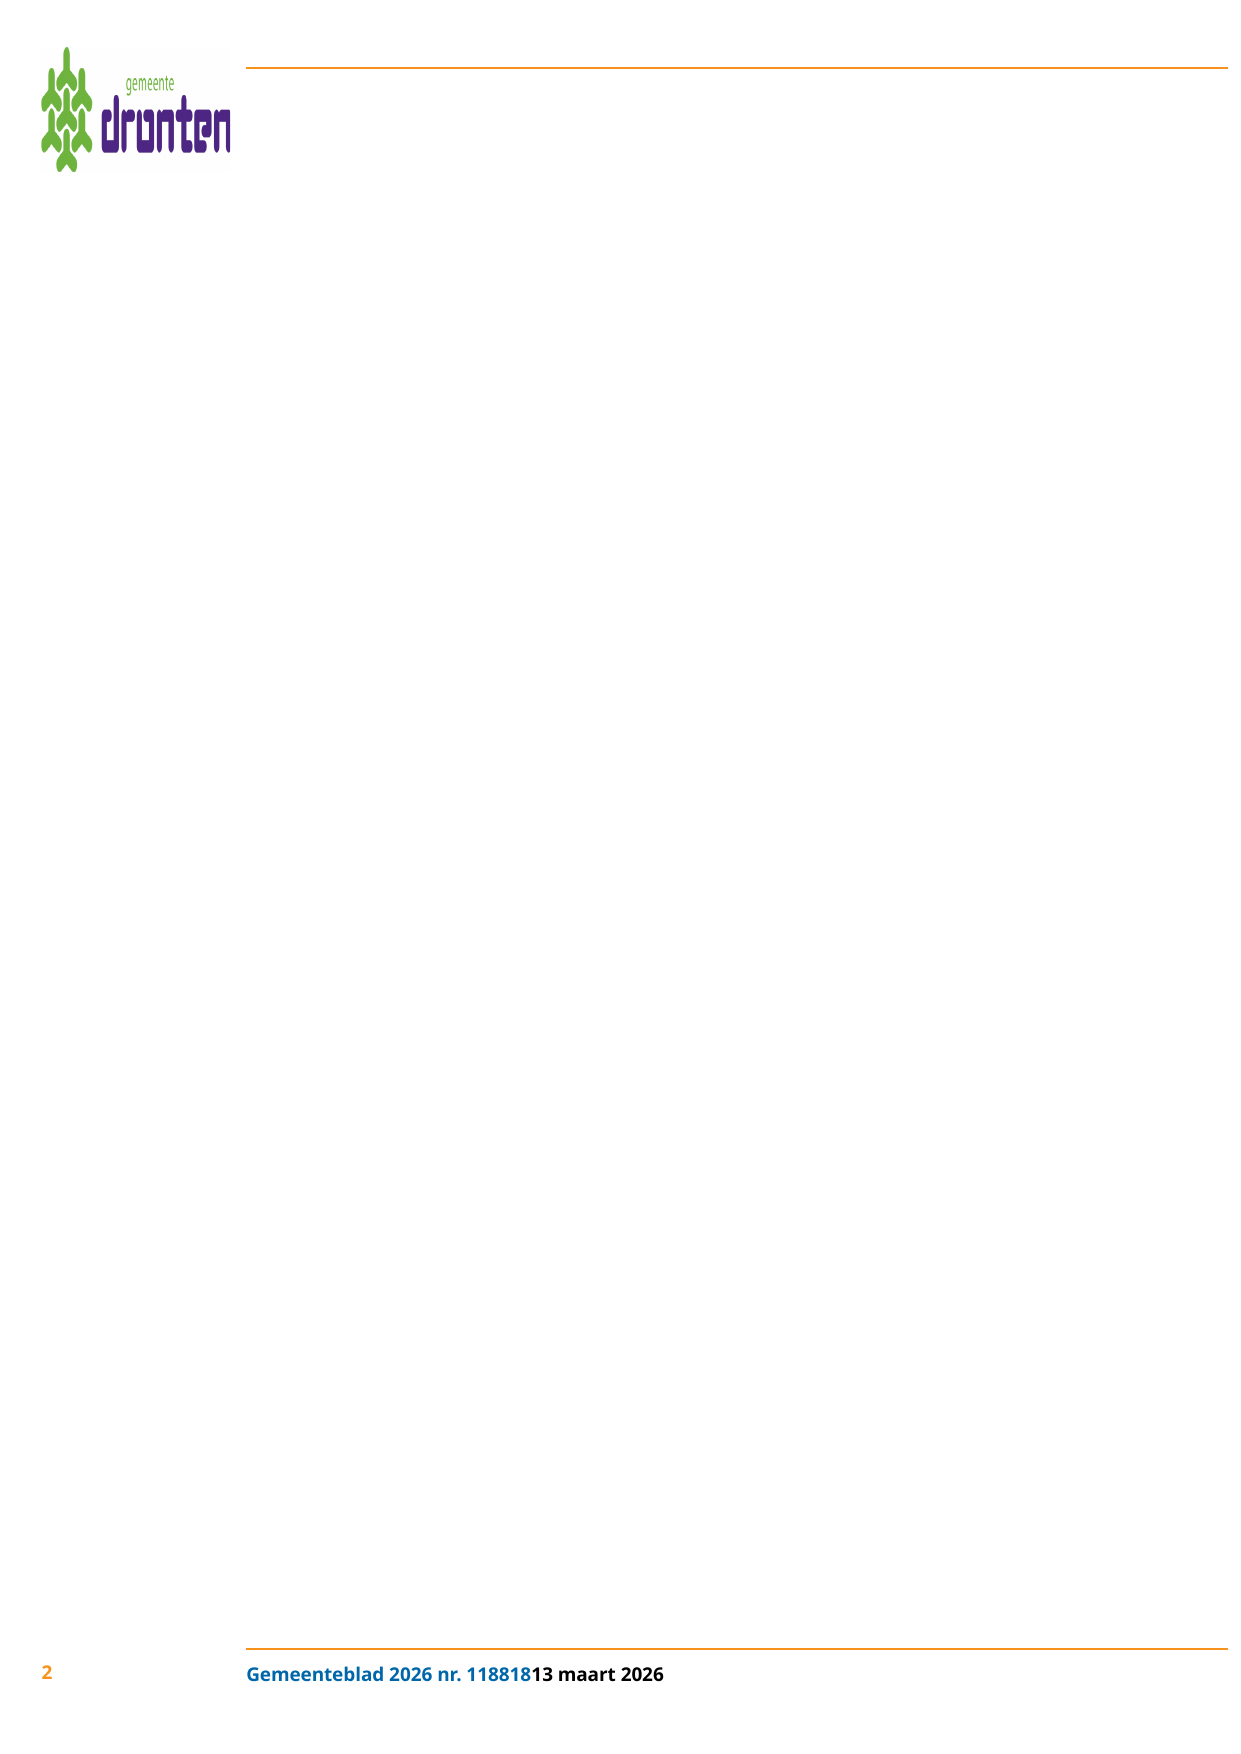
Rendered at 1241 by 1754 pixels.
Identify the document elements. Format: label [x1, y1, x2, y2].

picture [41, 47, 231, 172]
